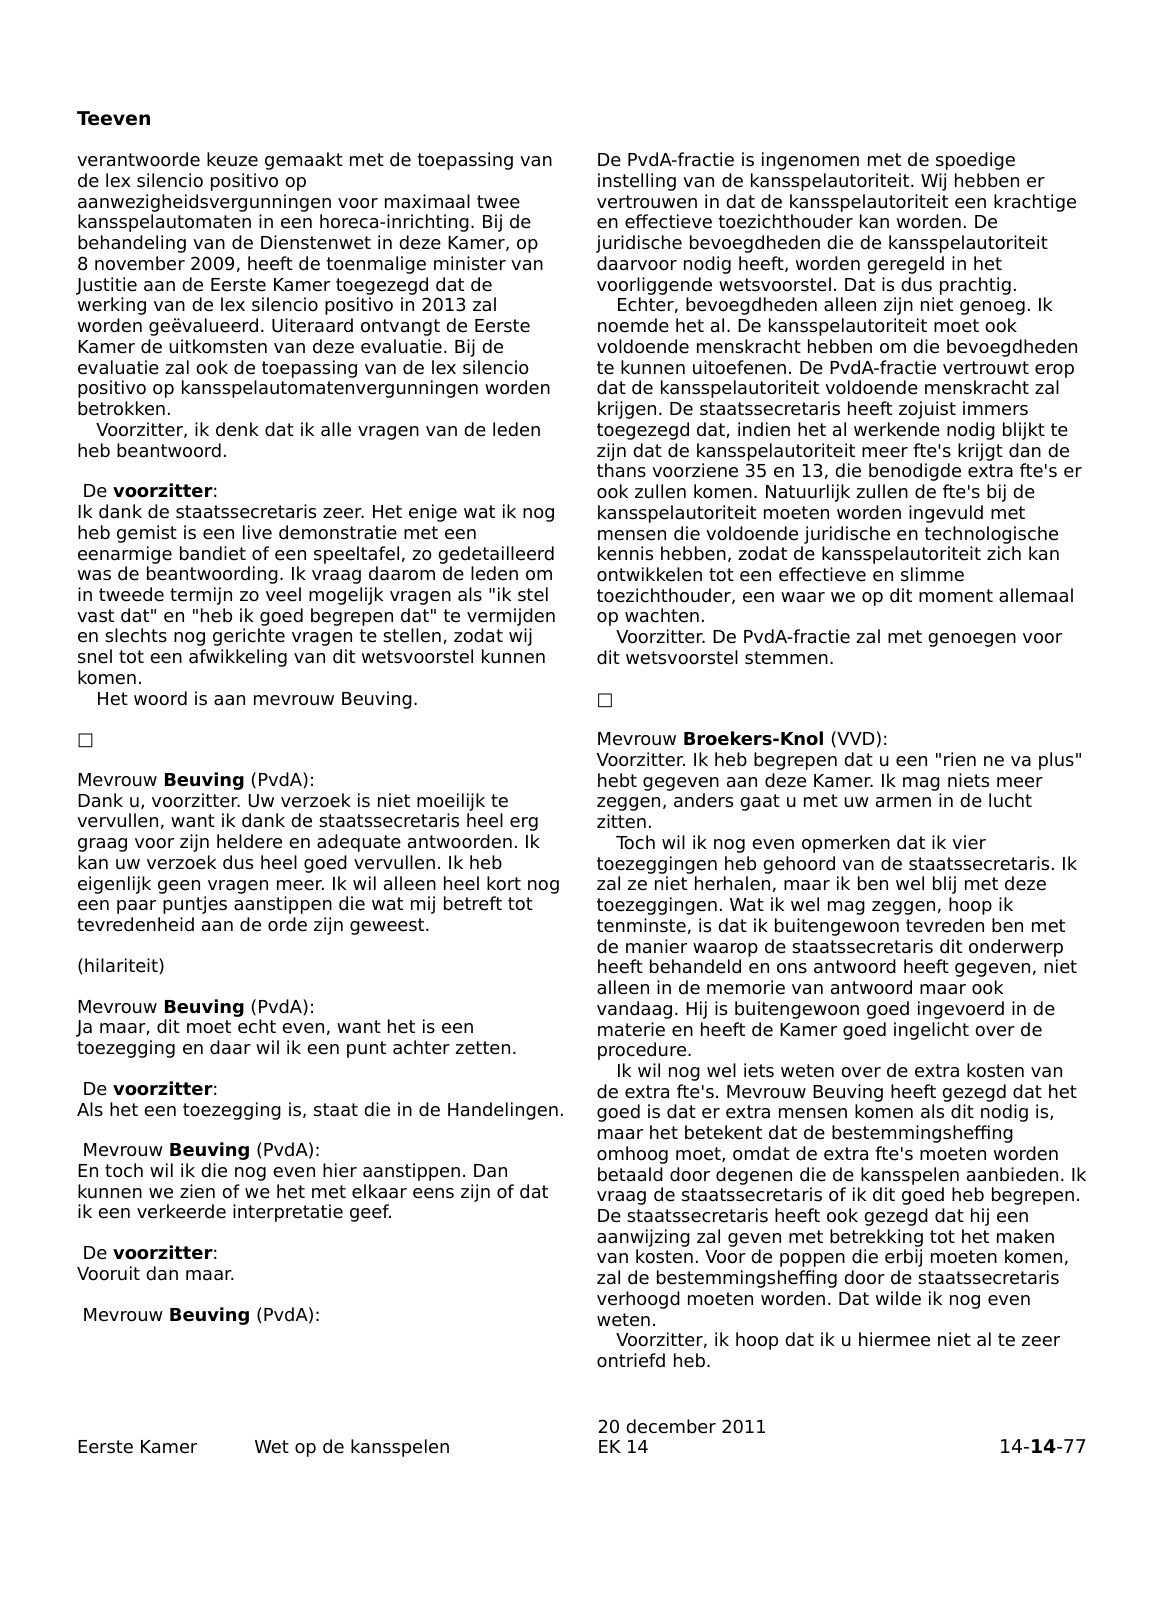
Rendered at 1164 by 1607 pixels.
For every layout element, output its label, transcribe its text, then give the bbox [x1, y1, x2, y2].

text Ja maar, dit moet echt even, want het is een toezegging en daar wil ik een punt achter zetten. [77, 1017, 567, 1059]
text □ [596, 688, 1087, 709]
text □ [77, 729, 567, 750]
text Dank u, voorzitter. Uw verzoek is niet moeilijk te vervullen, want ik dank de staatssecretaris heel erg graag voor zijn heldere en adequate antwoorden. Ik kan uw verzoek dus heel goed vervullen. Ik heb eigenlijk geen vragen meer. Ik wil alleen heel kort nog een paar puntjes aanstippen die wat mij betreft tot tevredenheid aan de orde zijn geweest. [77, 791, 567, 936]
text Voorzitter. De PvdA-fractie zal met genoegen voor dit wetsvoorstel stemmen. [596, 627, 1087, 668]
text (hilariteit) [77, 956, 567, 976]
text De voorzitter: [77, 1243, 567, 1264]
text Voorzitter. Ik heb begrepen dat u een "rien ne va plus" hebt gegeven aan deze Kamer. Ik mag niets meer zeggen, anders gaat u met uw armen in de lucht zitten. [596, 750, 1087, 833]
text De voorzitter: [77, 1079, 567, 1099]
text De PvdA-fractie is ingenomen met de spoedige instelling van de kansspelautoriteit. Wij hebben er vertrouwen in dat de kansspelautoriteit een krachtige en effectieve toezichthouder kan worden. De juridische bevoegdheden die de kansspelautoriteit daarvoor nodig heeft, worden geregeld in het voorliggende wetsvoorstel. Dat is dus prachtig. [596, 150, 1087, 295]
text Het woord is aan mevrouw Beuving. [77, 688, 567, 709]
text Als het een toezegging is, staat die in de Handelingen. [77, 1099, 567, 1120]
text Vooruit dan maar. [77, 1264, 567, 1284]
text Toch wil ik nog even opmerken dat ik vier toezeggingen heb gehoord van de staatssecretaris. Ik zal ze niet herhalen, maar ik ben wel blij met deze toezeggingen. Wat ik wel mag zeggen, hoop ik tenminste, is dat ik buitengewoon tevreden ben met de manier waarop de staatssecretaris dit onderwerp heeft behandeld en ons antwoord heeft gegeven, niet alleen in de memorie van antwoord maar ook vandaag. Hij is buitengewoon goed ingevoerd in de materie en heeft de Kamer goed ingelicht over de procedure. [596, 833, 1087, 1061]
text Mevrouw Broekers-Knol (VVD): [596, 729, 1087, 750]
text Ik wil nog wel iets weten over de extra kosten van de extra fte's. Mevrouw Beuving heeft gezegd dat het goed is dat er extra mensen komen als dit nodig is, maar het betekent dat de bestemmingsheffing omhoog moet, omdat de extra fte's moeten worden betaald door degenen die de kansspelen aanbieden. Ik vraag de staatssecretaris of ik dit goed heb begrepen. De staatssecretaris heeft ook gezegd dat hij een aanwijzing zal geven met betrekking tot het maken van kosten. Voor de poppen die erbij moeten komen, zal de bestemmingsheffing door de staatssecretaris verhoogd moeten worden. Dat wilde ik nog even weten. [596, 1061, 1087, 1330]
text Mevrouw Beuving (PvdA): [77, 1140, 567, 1161]
text Mevrouw Beuving (PvdA): [77, 1304, 567, 1325]
text Ik dank de staatssecretaris zeer. Het enige wat ik nog heb gemist is een live demonstratie met een eenarmige bandiet of een speeltafel, zo gedetailleerd was de beantwoording. Ik vraag daarom de leden om in tweede termijn zo veel mogelijk vragen als "ik stel vast dat" en "heb ik goed begrepen dat" te vermijden en slechts nog gerichte vragen te stellen, zodat wij snel tot een afwikkeling van dit wetsvoorstel kunnen komen. [77, 502, 567, 688]
text En toch wil ik die nog even hier aanstippen. Dan kunnen we zien of we het met elkaar eens zijn of dat ik een verkeerde interpretatie geef. [77, 1161, 567, 1223]
text Voorzitter, ik hoop dat ik u hiermee niet al te zeer ontriefd heb. [596, 1330, 1087, 1372]
text Mevrouw Beuving (PvdA): [77, 770, 567, 791]
text verantwoorde keuze gemaakt met de toepassing van de lex silencio positivo op aanwezigheidsvergunningen voor maximaal twee kansspelautomaten in een horeca-inrichting. Bij de behandeling van de Dienstenwet in deze Kamer, op 8 november 2009, heeft de toenmalige minister van Justitie aan de Eerste Kamer toegezegd dat de werking van de lex silencio positivo in 2013 zal worden geëvalueerd. Uiteraard ontvangt de Eerste Kamer de uitkomsten van deze evaluatie. Bij de evaluatie zal ook de toepassing van de lex silencio positivo op kansspelautomatenvergunningen worden betrokken. [77, 150, 567, 420]
text Voorzitter, ik denk dat ik alle vragen van de leden heb beantwoord. [77, 420, 567, 461]
text De voorzitter: [77, 481, 567, 502]
text Mevrouw Beuving (PvdA): [77, 996, 567, 1017]
text Echter, bevoegdheden alleen zijn niet genoeg. Ik noemde het al. De kansspelautoriteit moet ook voldoende menskracht hebben om die bevoegdheden te kunnen uitoefenen. De PvdA-fractie vertrouwt erop dat de kansspelautoriteit voldoende menskracht zal krijgen. De staatssecretaris heeft zojuist immers toegezegd dat, indien het al werkende nodig blijkt te zijn dat de kansspelautoriteit meer fte's krijgt dan de thans voorziene 35 en 13, die benodigde extra fte's er ook zullen komen. Natuurlijk zullen de fte's bij de kansspelautoriteit moeten worden ingevuld met mensen die voldoende juridische en technologische kennis hebben, zodat de kansspelautoriteit zich kan ontwikkelen tot een effectieve en slimme toezichthouder, een waar we op dit moment allemaal op wachten. [596, 295, 1087, 627]
